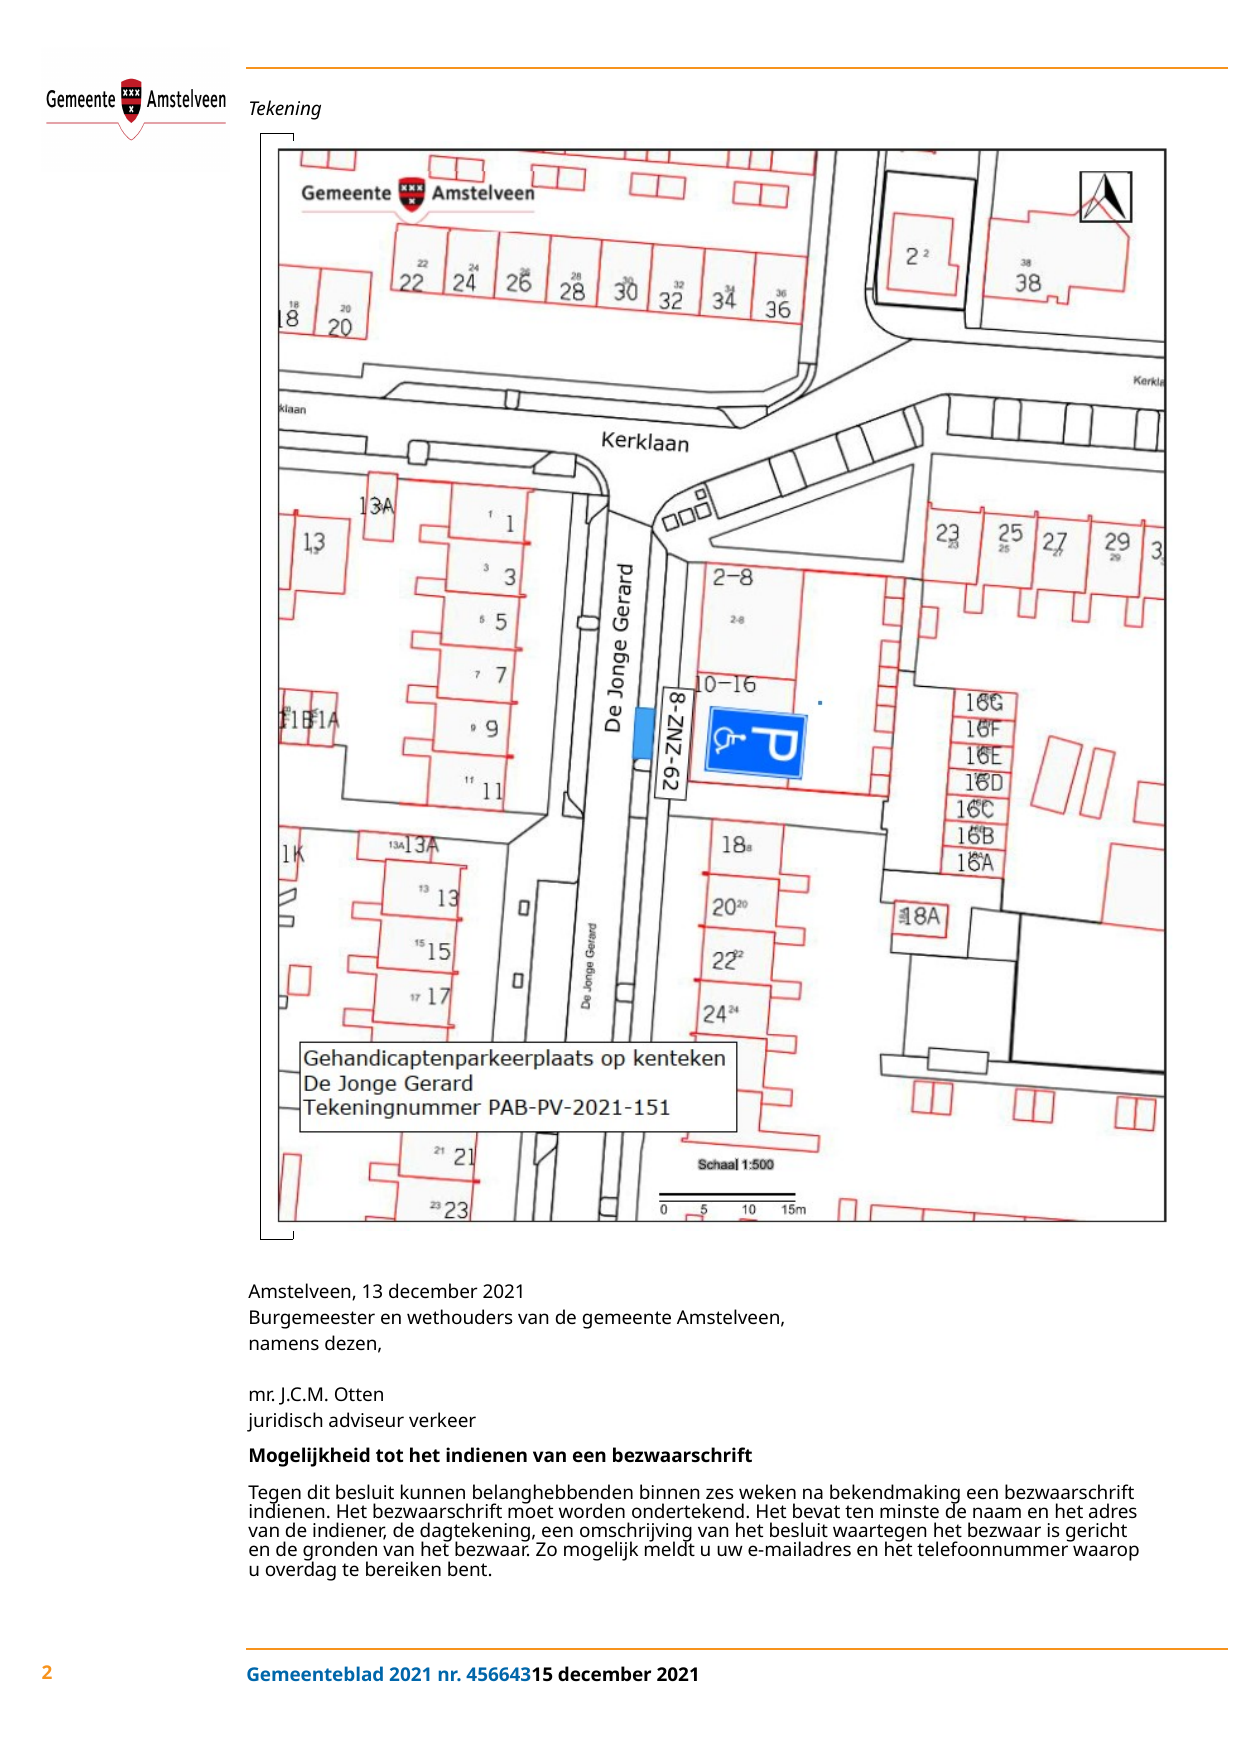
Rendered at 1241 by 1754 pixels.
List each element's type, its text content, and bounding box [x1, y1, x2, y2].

text Mogelijkheid tot het indienen van een bezwaarschrift [248, 1447, 1152, 1466]
text Tegen dit besluit kunnen belanghebbenden binnen zes weken na bekendmaking een bezwaarschrift indienen. Het bezwaarschrift moet worden ondertekend. Het bevat ten minste de naam en het adres van de indiener, de dagtekening, een omschrijving van het besluit waartegen het bezwaar is gericht en de gronden van het bezwaar. Zo mogelijk meldt u uw e-mailadres en het telefoonnummer waarop u overdag te bereiken bent. [248, 1484, 1152, 1580]
text Amstelveen, 13 december 2021 [248, 1279, 1152, 1304]
text Tekening [248, 95, 1152, 121]
picture [41, 47, 231, 172]
text namens dezen, [248, 1330, 1152, 1356]
text juridisch adviseur verkeer [248, 1407, 1152, 1433]
text mr. J.C.M. Otten [248, 1382, 1152, 1407]
picture [268, 141, 1173, 1231]
text Burgemeester en wethouders van de gemeente Amstelveen, [248, 1304, 1152, 1330]
